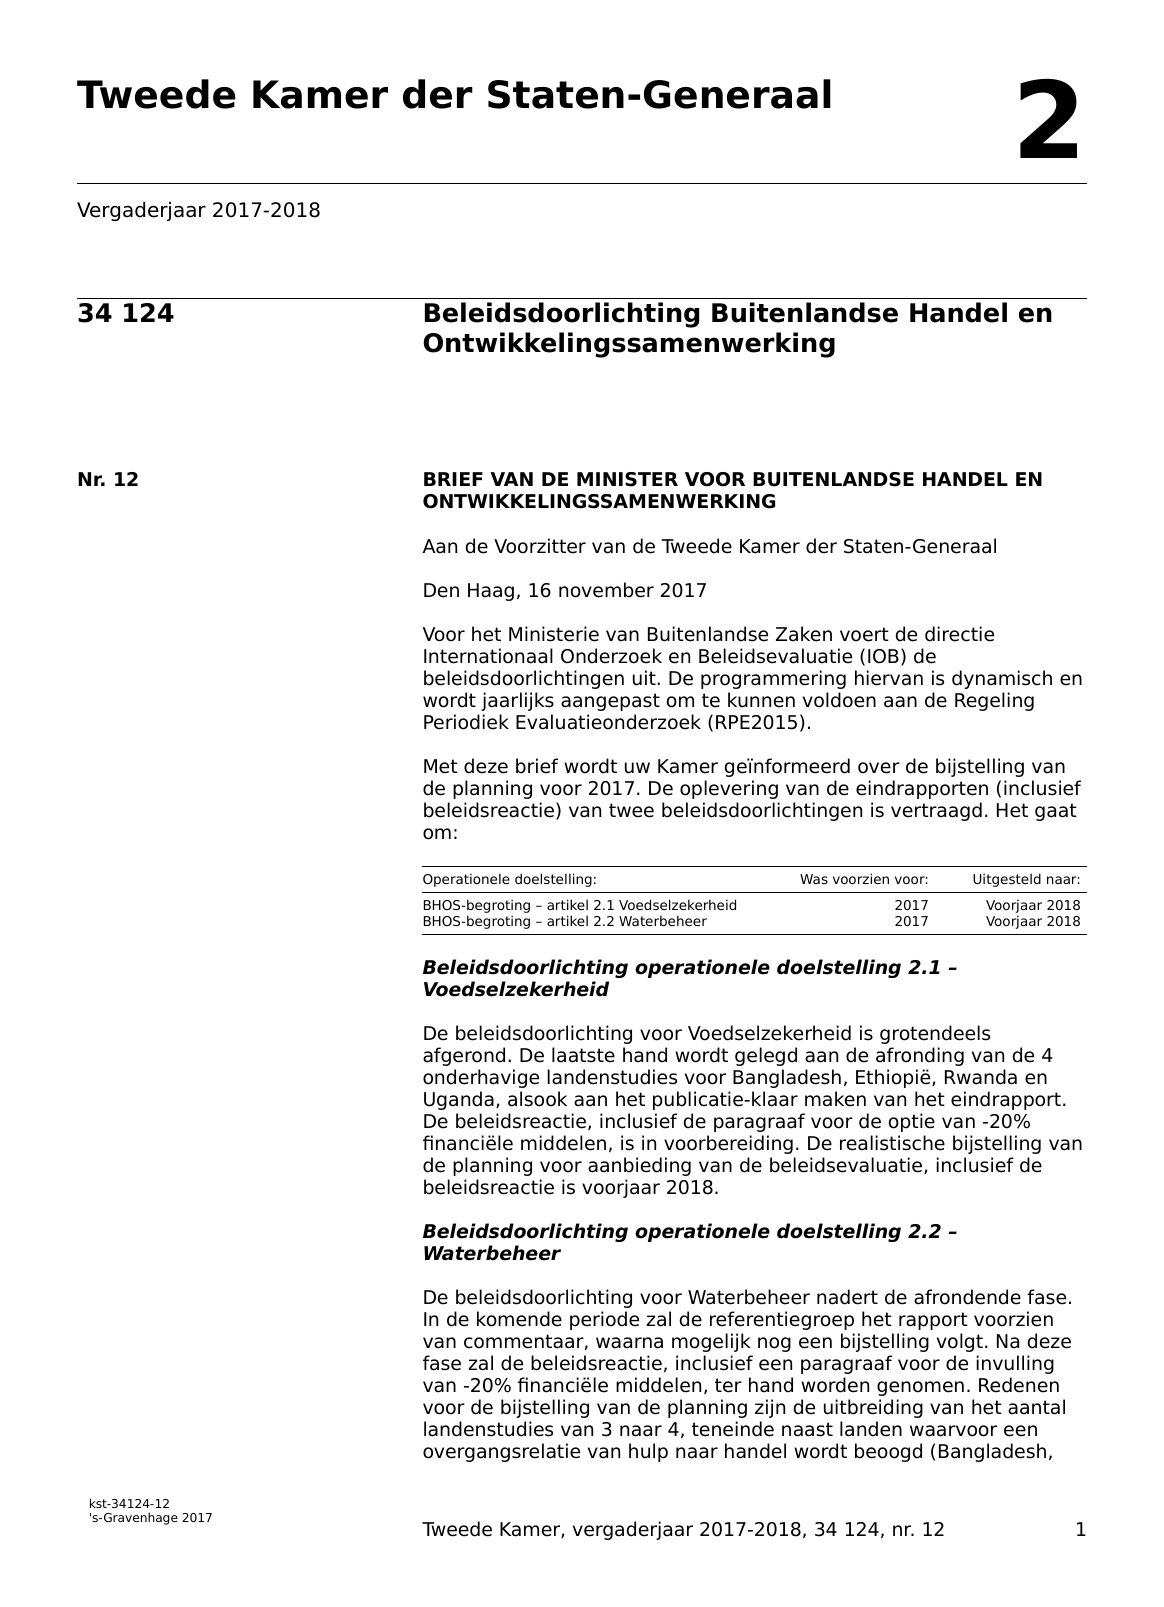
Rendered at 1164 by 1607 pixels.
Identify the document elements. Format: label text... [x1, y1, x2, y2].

text Den Haag, 16 november 2017 [422, 580, 1087, 602]
table_cell Voorjaar 2018 [935, 893, 1087, 913]
subtitle Beleidsdoorlichting operationele doelstelling 2.1 – Voedselzekerheid [422, 957, 1087, 1001]
text 's-Gravenhage 2017 [88, 1511, 323, 1525]
text Met deze brief wordt uw Kamer geïnformeerd over de bijstelling van de planning voor 2017. De oplevering van de eindrapporten (inclusief beleidsreactie) van twee beleidsdoorlichtingen is vertraagd. Het gaat om: [422, 756, 1087, 844]
table_cell BHOS-begroting – artikel 2.2 Waterbeheer [422, 913, 760, 934]
text De beleidsdoorlichting voor Voedselzekerheid is grotendeels afgerond. De laatste hand wordt gelegd aan de afronding van de 4 onderhavige landenstudies voor Bangladesh, Ethiopië, Rwanda en Uganda, alsook aan het publicatie-klaar maken van het eindrapport. De beleidsreactie, inclusief de paragraaf voor de optie van -20% financiële middelen, is in voorbereiding. De realistische bijstelling van de planning voor aanbieding van de beleidsevaluatie, inclusief de beleidsreactie is voorjaar 2018. [422, 1023, 1087, 1199]
subtitle 34 124 Beleidsdoorlichting Buitenlandse Handel en Ontwikkelingssamenwerking [77, 299, 1087, 358]
table_cell Vergaderjaar 2017-2018 [77, 184, 1087, 298]
table_header Operationele doelstelling: [422, 867, 760, 892]
table_cell 2017 [760, 893, 935, 913]
text Aan de Voorzitter van de Tweede Kamer der Staten-Generaal [422, 536, 1087, 557]
subtitle Beleidsdoorlichting operationele doelstelling 2.2 – Waterbeheer [422, 1221, 1087, 1265]
text kst-34124-12 [88, 1497, 323, 1511]
table_header Tweede Kamer der Staten-Generaal [77, 59, 886, 183]
text De beleidsdoorlichting voor Waterbeheer nadert de afrondende fase. In de komende periode zal de referentiegroep het rapport voorzien van commentaar, waarna mogelijk nog een bijstelling volgt. Na deze fase zal de beleidsreactie, inclusief een paragraaf voor de invulling van -20% financiële middelen, ter hand worden genomen. Redenen voor de bijstelling van de planning zijn de uitbreiding van het aantal landenstudies van 3 naar 4, teneinde naast landen waarvoor een overgangsrelatie van hulp naar handel wordt beoogd (Bangladesh, [422, 1287, 1087, 1463]
table_header Was voorzien voor: [760, 867, 935, 892]
subtitle Nr. 12 BRIEF VAN DE MINISTER VOOR BUITENLANDSE HANDEL EN ONTWIKKELINGSSAMENWERKING [77, 469, 1087, 513]
table_header Uitgesteld naar: [935, 867, 1087, 892]
text Voor het Ministerie van Buitenlandse Zaken voert de directie Internationaal Onderzoek en Beleidsevaluatie (IOB) de beleidsdoorlichtingen uit. De programmering hiervan is dynamisch en wordt jaarlijks aangepast om te kunnen voldoen aan de Regeling Periodiek Evaluatieonderzoek (RPE2015). [422, 624, 1087, 734]
table_cell 2017 [760, 913, 935, 934]
table_header 2 [886, 59, 1087, 183]
table_cell Voorjaar 2018 [935, 913, 1087, 934]
table_cell BHOS-begroting – artikel 2.1 Voedselzekerheid [422, 893, 760, 913]
